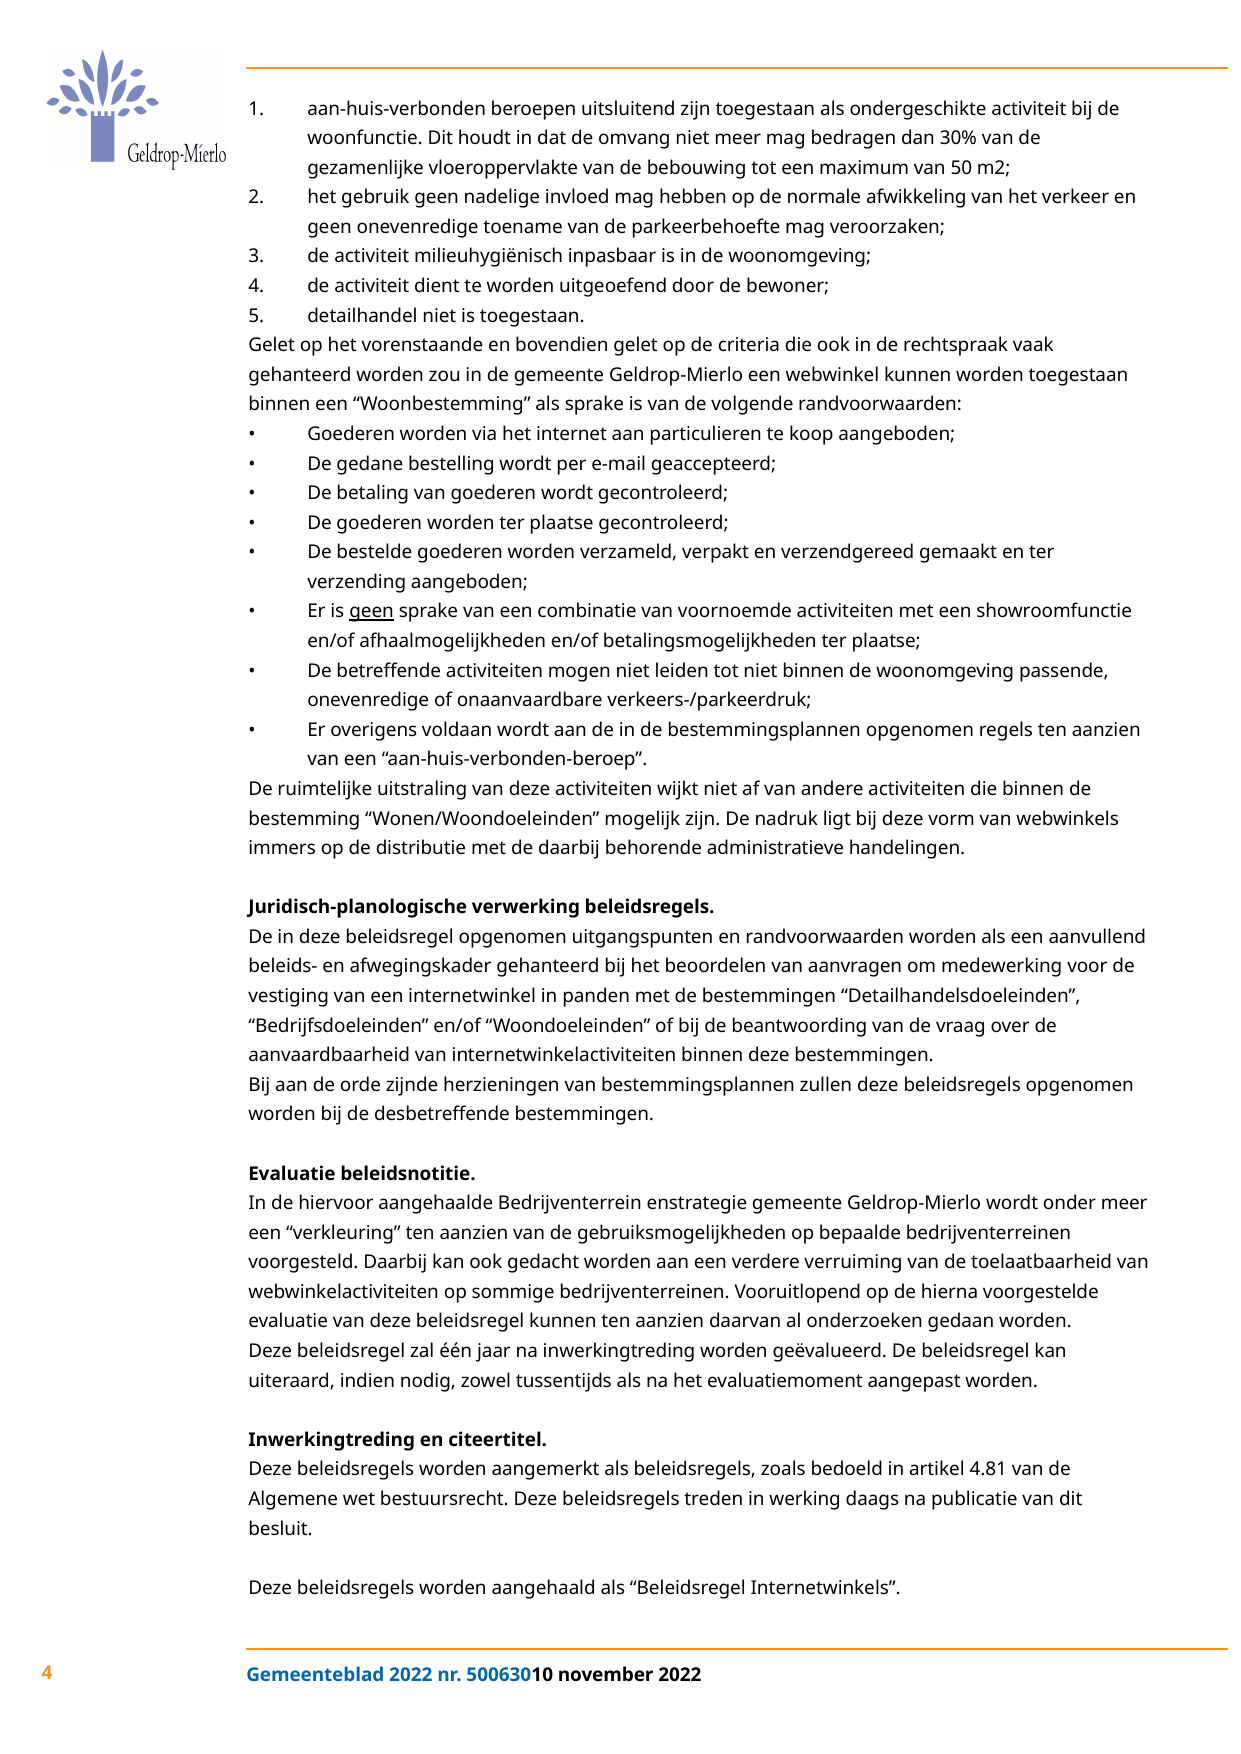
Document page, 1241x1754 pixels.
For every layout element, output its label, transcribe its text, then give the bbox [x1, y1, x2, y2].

list het gebruik geen nadelige invloed mag hebben op de normale afwikkeling van het verkeer en geen onevenredige toename van de parkeerbehoefte mag veroorzaken; [248, 183, 1152, 239]
list Goederen worden via het internet aan particulieren te koop aangeboden; [248, 420, 1152, 446]
text De in deze beleidsregel opgenomen uitgangspunten en randvoorwaarden worden als een aanvullend beleids- en afwegingskader gehanteerd bij het beoordelen van aanvragen om medewerking voor de vestiging van een internetwinkel in panden met de bestemmingen “Detailhandelsdoeleinden”, “Bedrijfsdoeleinden” en/of “Woondoeleinden” of bij de beantwoording van de vraag over de aanvaardbaarheid van internetwinkelactiviteiten binnen deze bestemmingen. [248, 923, 1152, 1067]
list De goederen worden ter plaatse gecontroleerd; [248, 509, 1152, 535]
text Inwerkingtreding en citeertitel. [248, 1426, 1152, 1452]
list aan-huis-verbonden beroepen uitsluitend zijn toegestaan als ondergeschikte activiteit bij de woonfunctie. Dit houdt in dat de omvang niet meer mag bedragen dan 30% van de gezamenlijke vloeroppervlakte van de bebouwing tot een maximum van 50 m2; [248, 95, 1152, 180]
text Evaluatie beleidsnotitie. [248, 1160, 1152, 1186]
text Deze beleidsregels worden aangemerkt als beleidsregels, zoals bedoeld in artikel 4.81 van de Algemene wet bestuursrecht. Deze beleidsregels treden in werking daags na publicatie van dit besluit. [248, 1456, 1152, 1541]
text Deze beleidsregels worden aangehaald als “Beleidsregel Internetwinkels”. [248, 1574, 1152, 1600]
text Gelet op het vorenstaande en bovendien gelet op de criteria die ook in de rechtspraak vaak gehanteerd worden zou in de gemeente Geldrop-Mierlo een webwinkel kunnen worden toegestaan binnen een “Woonbestemming” als sprake is van de volgende randvoorwaarden: [248, 331, 1152, 416]
text De ruimtelijke uitstraling van deze activiteiten wijkt niet af van andere activiteiten die binnen de bestemming “Wonen/Woondoeleinden” mogelijk zijn. De nadruk ligt bij deze vorm van webwinkels immers op de distributie met de daarbij behorende administratieve handelingen. [248, 775, 1152, 860]
list Er overigens voldaan wordt aan de in de bestemmingsplannen opgenomen regels ten aanzien van een “aan-huis-verbonden-beroep”. [248, 716, 1152, 771]
list De betaling van goederen wordt gecontroleerd; [248, 479, 1152, 505]
list De gedane bestelling wordt per e-mail geaccepteerd; [248, 450, 1152, 476]
list de activiteit dient te worden uitgeoefend door de bewoner; [248, 272, 1152, 298]
list detailhandel niet is toegestaan. [248, 302, 1152, 328]
text In de hiervoor aangehaalde Bedrijventerrein enstrategie gemeente Geldrop-Mierlo wordt onder meer een “verkleuring” ten aanzien van de gebruiksmogelijkheden op bepaalde bedrijventerreinen voorgesteld. Daarbij kan ook gedacht worden aan een verdere verruiming van de toelaatbaarheid van webwinkelactiviteiten op sommige bedrijventerreinen. Vooruitlopend op de hierna voorgestelde evaluatie van deze beleidsregel kunnen ten aanzien daarvan al onderzoeken gedaan worden. [248, 1189, 1152, 1333]
text Deze beleidsregel zal één jaar na inwerkingtreding worden geëvalueerd. De beleidsregel kan uiteraard, indien nodig, zowel tussentijds als na het evaluatiemoment aangepast worden. [248, 1337, 1152, 1393]
text Bij aan de orde zijnde herzieningen van bestemmingsplannen zullen deze beleidsregels opgenomen worden bij de desbetreffende bestemmingen. [248, 1071, 1152, 1126]
list De betreffende activiteiten mogen niet leiden tot niet binnen de woonomgeving passende, onevenredige of onaanvaardbare verkeers-/parkeerdruk; [248, 657, 1152, 712]
picture [41, 47, 231, 172]
list de activiteit milieuhygiënisch inpasbaar is in de woonomgeving; [248, 243, 1152, 268]
list De bestelde goederen worden verzameld, verpakt en verzendgereed gemaakt en ter verzending aangeboden; [248, 538, 1152, 594]
list Er is geen sprake van een combinatie van voornoemde activiteiten met een showroomfunctie en/of afhaalmogelijkheden en/of betalingsmogelijkheden ter plaatse; [248, 598, 1152, 653]
text Juridisch-planologische verwerking beleidsregels. [248, 893, 1152, 919]
